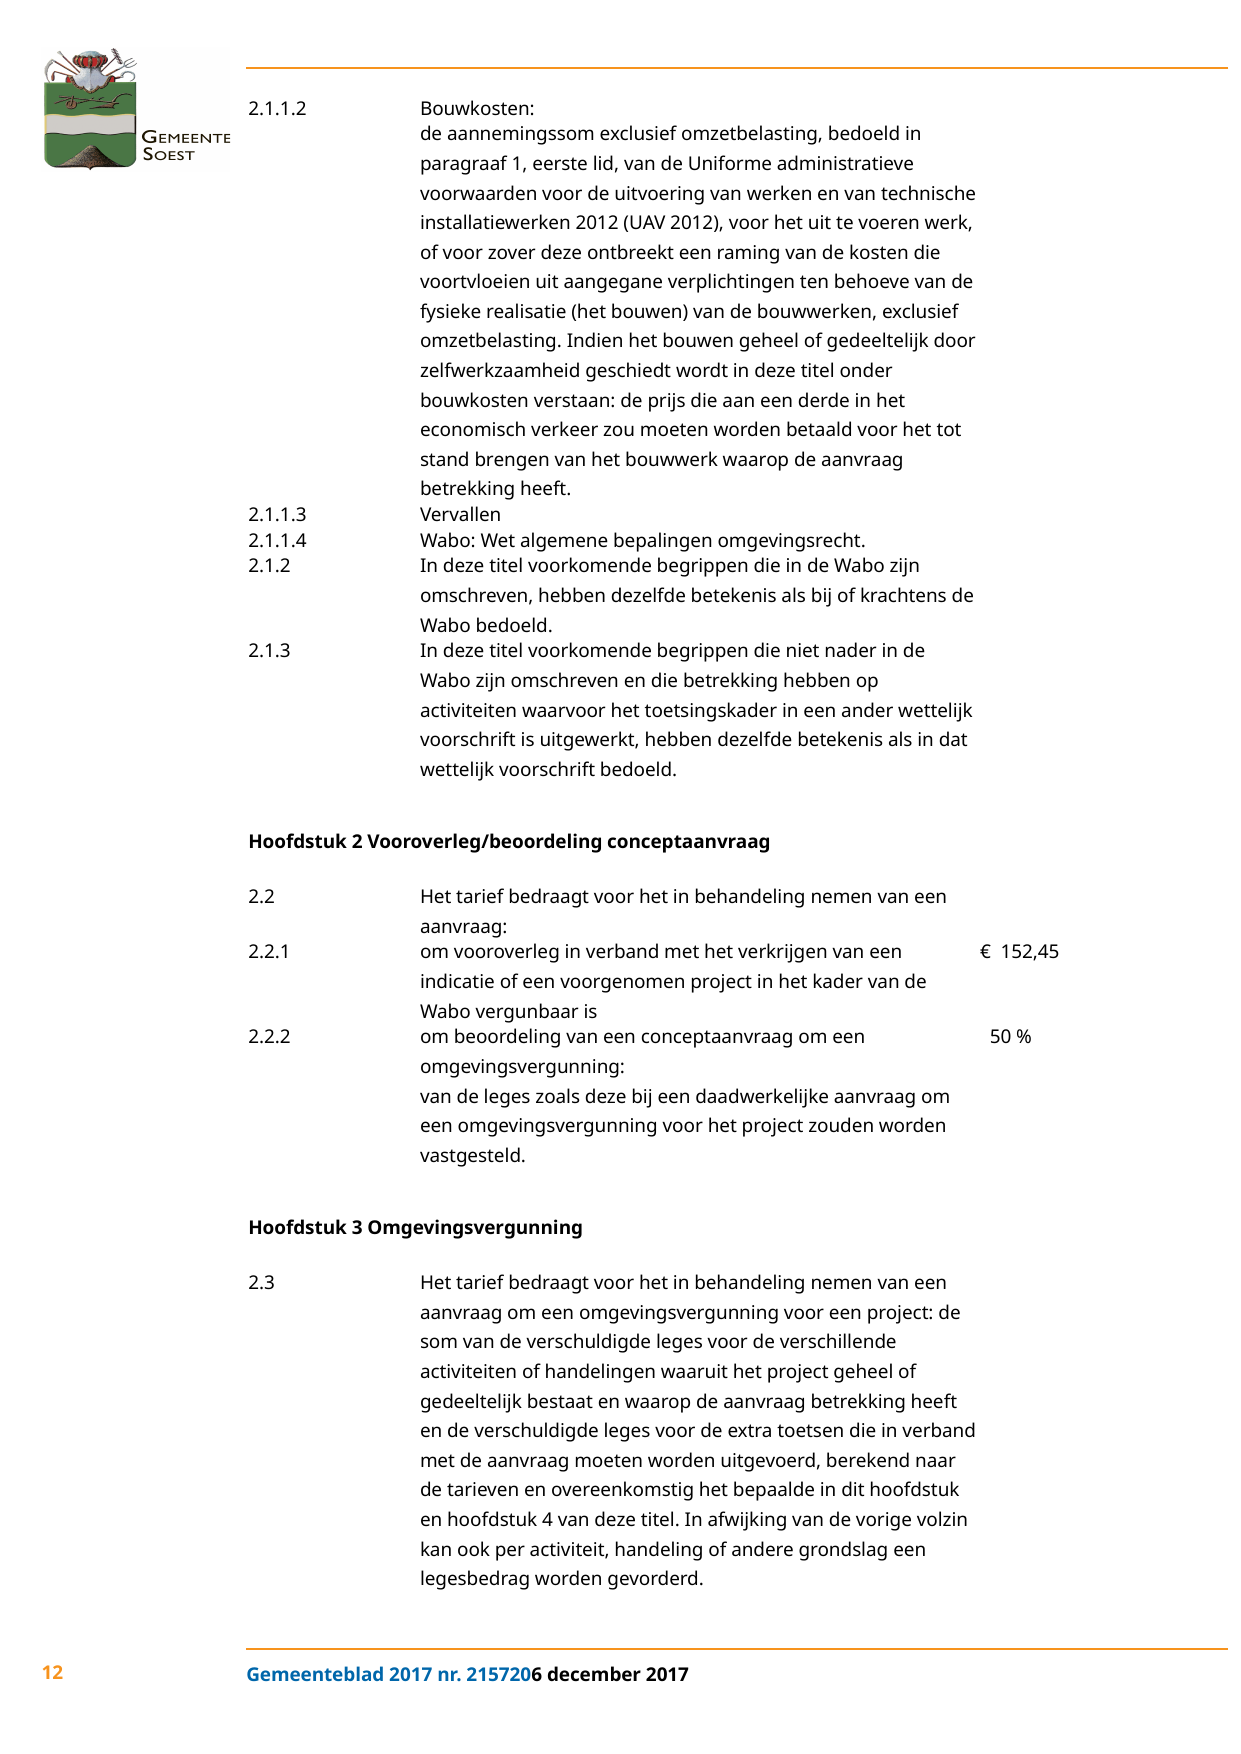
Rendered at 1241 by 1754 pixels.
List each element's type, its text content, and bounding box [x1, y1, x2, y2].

table_cell Bouwkosten: [420, 95, 980, 121]
table_cell om vooroverleg in verband met het verkrijgen van een indicatie of een voorgenomen project in het kader van de Wabo vergunbaar is [420, 939, 980, 1024]
picture [41, 47, 231, 172]
table_cell [980, 95, 1152, 121]
table_header 2.2 [248, 884, 420, 939]
table_cell 50 % [980, 1024, 1152, 1168]
text Hoofdstuk 2 Vooroverleg/beoordeling conceptaanvraag [248, 828, 1152, 854]
table_cell [980, 638, 1152, 782]
table_cell 2.2.2 [248, 1024, 420, 1168]
table_cell [980, 501, 1152, 527]
table_cell In deze titel voorkomende begrippen die niet nader in de Wabo zijn omschreven en die betrekking hebben op activiteiten waarvoor het toetsingskader in een ander wettelijk voorschrift is uitgewerkt, hebben dezelfde betekenis als in dat wettelijk voorschrift bedoeld. [420, 638, 980, 782]
table_cell 2.1.1.4 [248, 527, 420, 553]
table_header [980, 884, 1152, 939]
table_header Het tarief bedraagt voor het in behandeling nemen van een aanvraag om een omgevingsvergunning voor een project: de som van de verschuldigde leges voor de verschillende activiteiten of handelingen waaruit het project geheel of gedeeltelijk bestaat en waarop de aanvraag betrekking heeft en de verschuldigde leges voor de extra toetsen die in verband met de aanvraag moeten worden uitgevoerd, berekend naar de tarieven en overeenkomstig het bepaalde in dit hoofdstuk en hoofdstuk 4 van deze titel. In afwijking van de vorige volzin kan ook per activiteit, handeling of andere grondslag een legesbedrag worden gevorderd. [420, 1270, 980, 1591]
table_cell [980, 527, 1152, 553]
table_header [980, 1270, 1152, 1591]
table_cell € 152,45 [980, 939, 1152, 1024]
table_cell om beoordeling van een conceptaanvraag om een omgevingsvergunning: van de leges zoals deze bij een daadwerkelijke aanvraag om een omgevingsvergunning voor het project zouden worden vastgesteld. [420, 1024, 980, 1168]
table_cell 2.1.1.2 [248, 95, 420, 121]
table_cell [980, 553, 1152, 638]
table_cell 2.1.1.3 [248, 501, 420, 527]
table_cell Wabo: Wet algemene bepalingen omgevingsrecht. [420, 527, 980, 553]
table_cell 2.1.2 [248, 553, 420, 638]
table_cell [980, 121, 1152, 501]
table_cell [248, 121, 420, 501]
table_cell de aannemingssom exclusief omzetbelasting, bedoeld in paragraaf 1, eerste lid, van de Uniforme administratieve voorwaarden voor de uitvoering van werken en van technische installatiewerken 2012 (UAV 2012), voor het uit te voeren werk, of voor zover deze ontbreekt een raming van de kosten die voortvloeien uit aangegane verplichtingen ten behoeve van de fysieke realisatie (het bouwen) van de bouwwerken, exclusief omzetbelasting. Indien het bouwen geheel of gedeeltelijk door zelfwerkzaamheid geschiedt wordt in deze titel onder bouwkosten verstaan: de prijs die aan een derde in het economisch verkeer zou moeten worden betaald voor het tot stand brengen van het bouwwerk waarop de aanvraag betrekking heeft. [420, 121, 980, 501]
table_header Het tarief bedraagt voor het in behandeling nemen van een aanvraag: [420, 884, 980, 939]
table_cell In deze titel voorkomende begrippen die in de Wabo zijn omschreven, hebben dezelfde betekenis als bij of krachtens de Wabo bedoeld. [420, 553, 980, 638]
table_cell 2.1.3 [248, 638, 420, 782]
table_cell Vervallen [420, 501, 980, 527]
table_cell 2.2.1 [248, 939, 420, 1024]
table_header 2.3 [248, 1270, 420, 1591]
text Hoofdstuk 3 Omgevingsvergunning [248, 1214, 1152, 1240]
